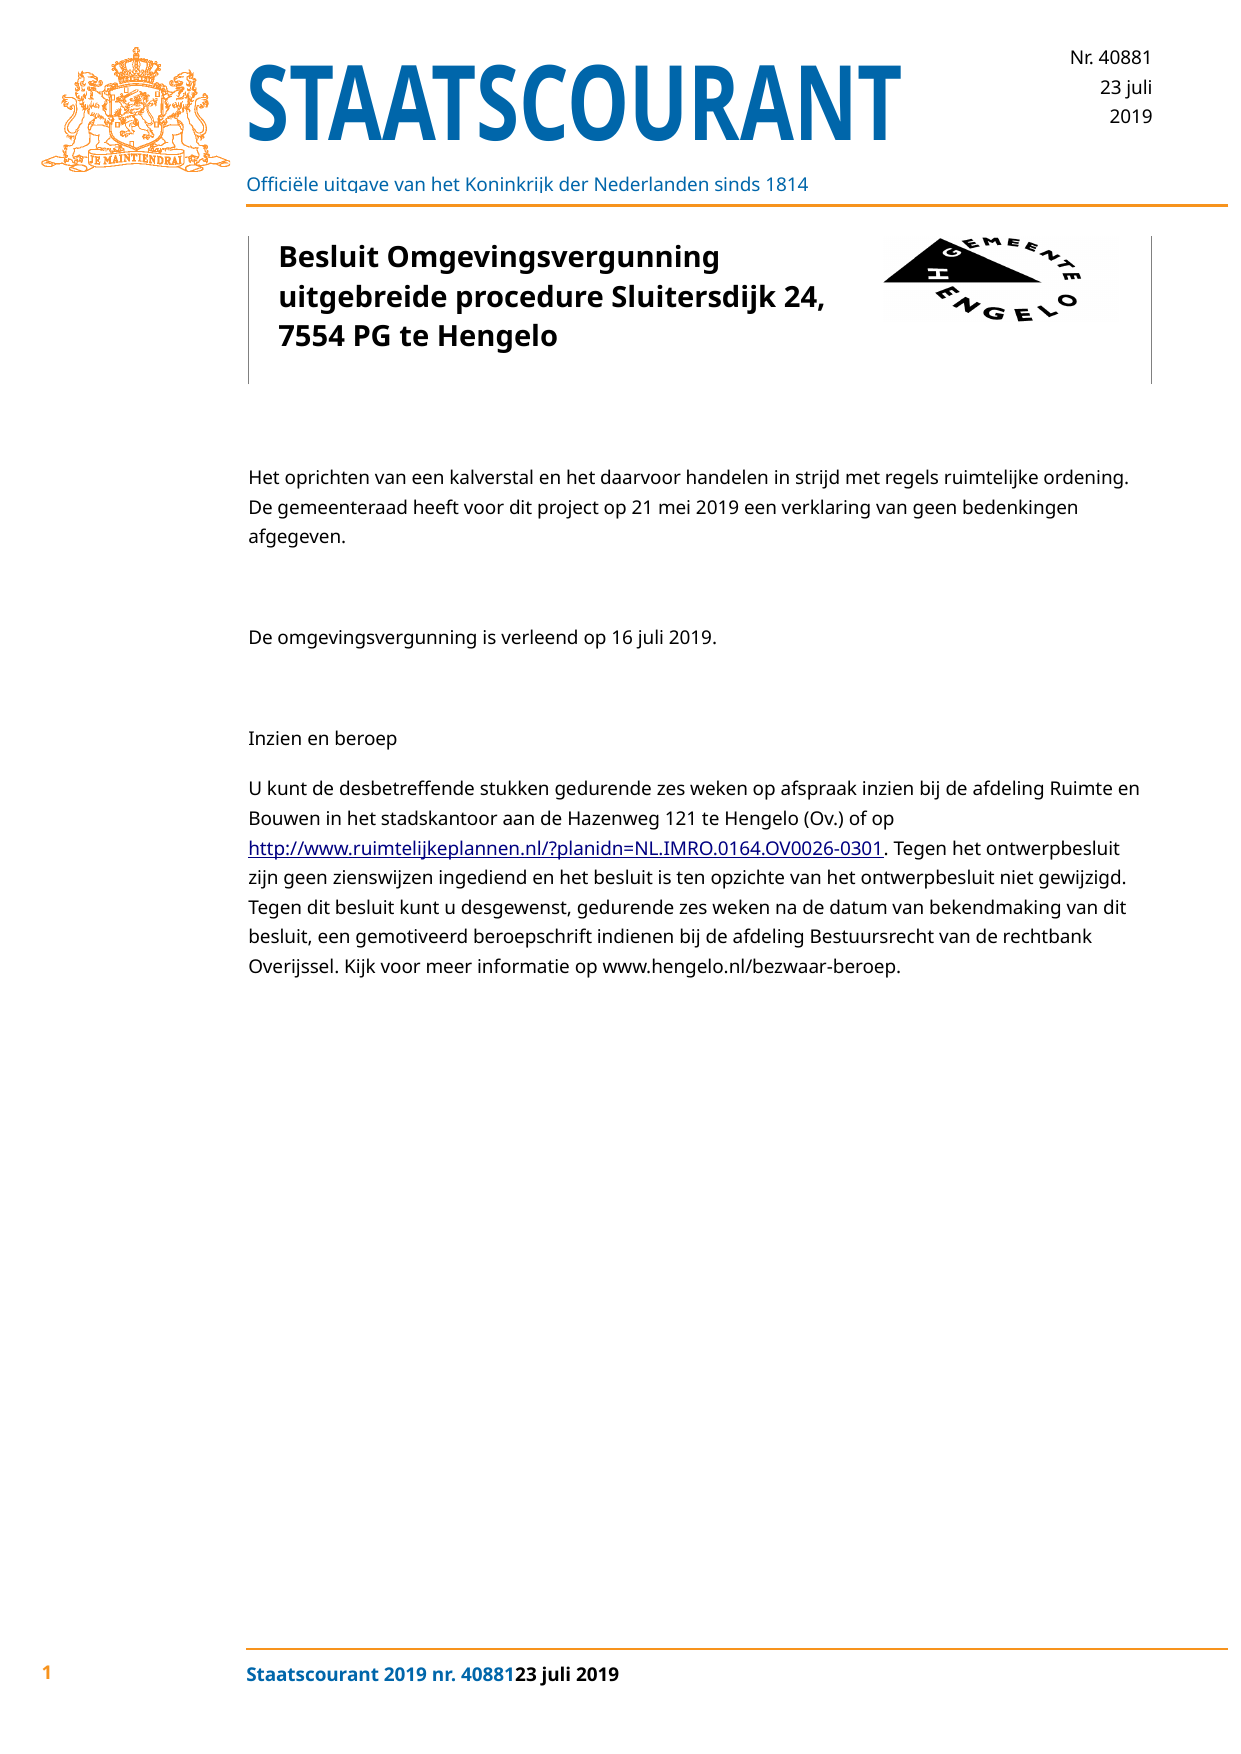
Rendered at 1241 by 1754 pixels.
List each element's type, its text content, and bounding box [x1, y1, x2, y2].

text De omgevingsvergunning is verleend op 16 juli 2019. [248, 624, 1152, 650]
text Het oprichten van een kalverstal en het daarvoor handelen in strijd met regels ruimtelijke ordening. De gemeenteraad heeft voor dit project op 21 mei 2019 een verklaring van geen bedenkingen afgegeven. [248, 464, 1152, 549]
text U kunt de desbetreffende stukken gedurende zes weken op afspraak inzien bij de afdeling Ruimte en Bouwen in het stadskantoor aan de Hazenweg 121 te Hengelo (Ov.) of op http://www.ruimtelijkeplannen.nl/?planidn=NL.IMRO.0164.OV0026-0301. Tegen het ontwerpbesluit zijn geen zienswijzen ingediend en het besluit is ten opzichte van het ontwerpbesluit niet gewijzigd. Tegen dit besluit kunt u desgewenst, gedurende zes weken na de datum van bekendmaking van dit besluit, een gemotiveerd beroepschrift indienen bij de afdeling Bestuursrecht van de rechtbank Overijssel. Kijk voor meer informatie op www.hengelo.nl/bezwaar-beroep. [248, 776, 1152, 979]
picture [41, 47, 231, 172]
table_header [850, 236, 1151, 384]
text Inzien en beroep [248, 725, 1152, 751]
picture [882, 236, 1119, 322]
table_header Besluit Omgevingsvergunning uitgebreide procedure Sluitersdijk 24, 7554 PG te Hengelo [249, 236, 850, 384]
